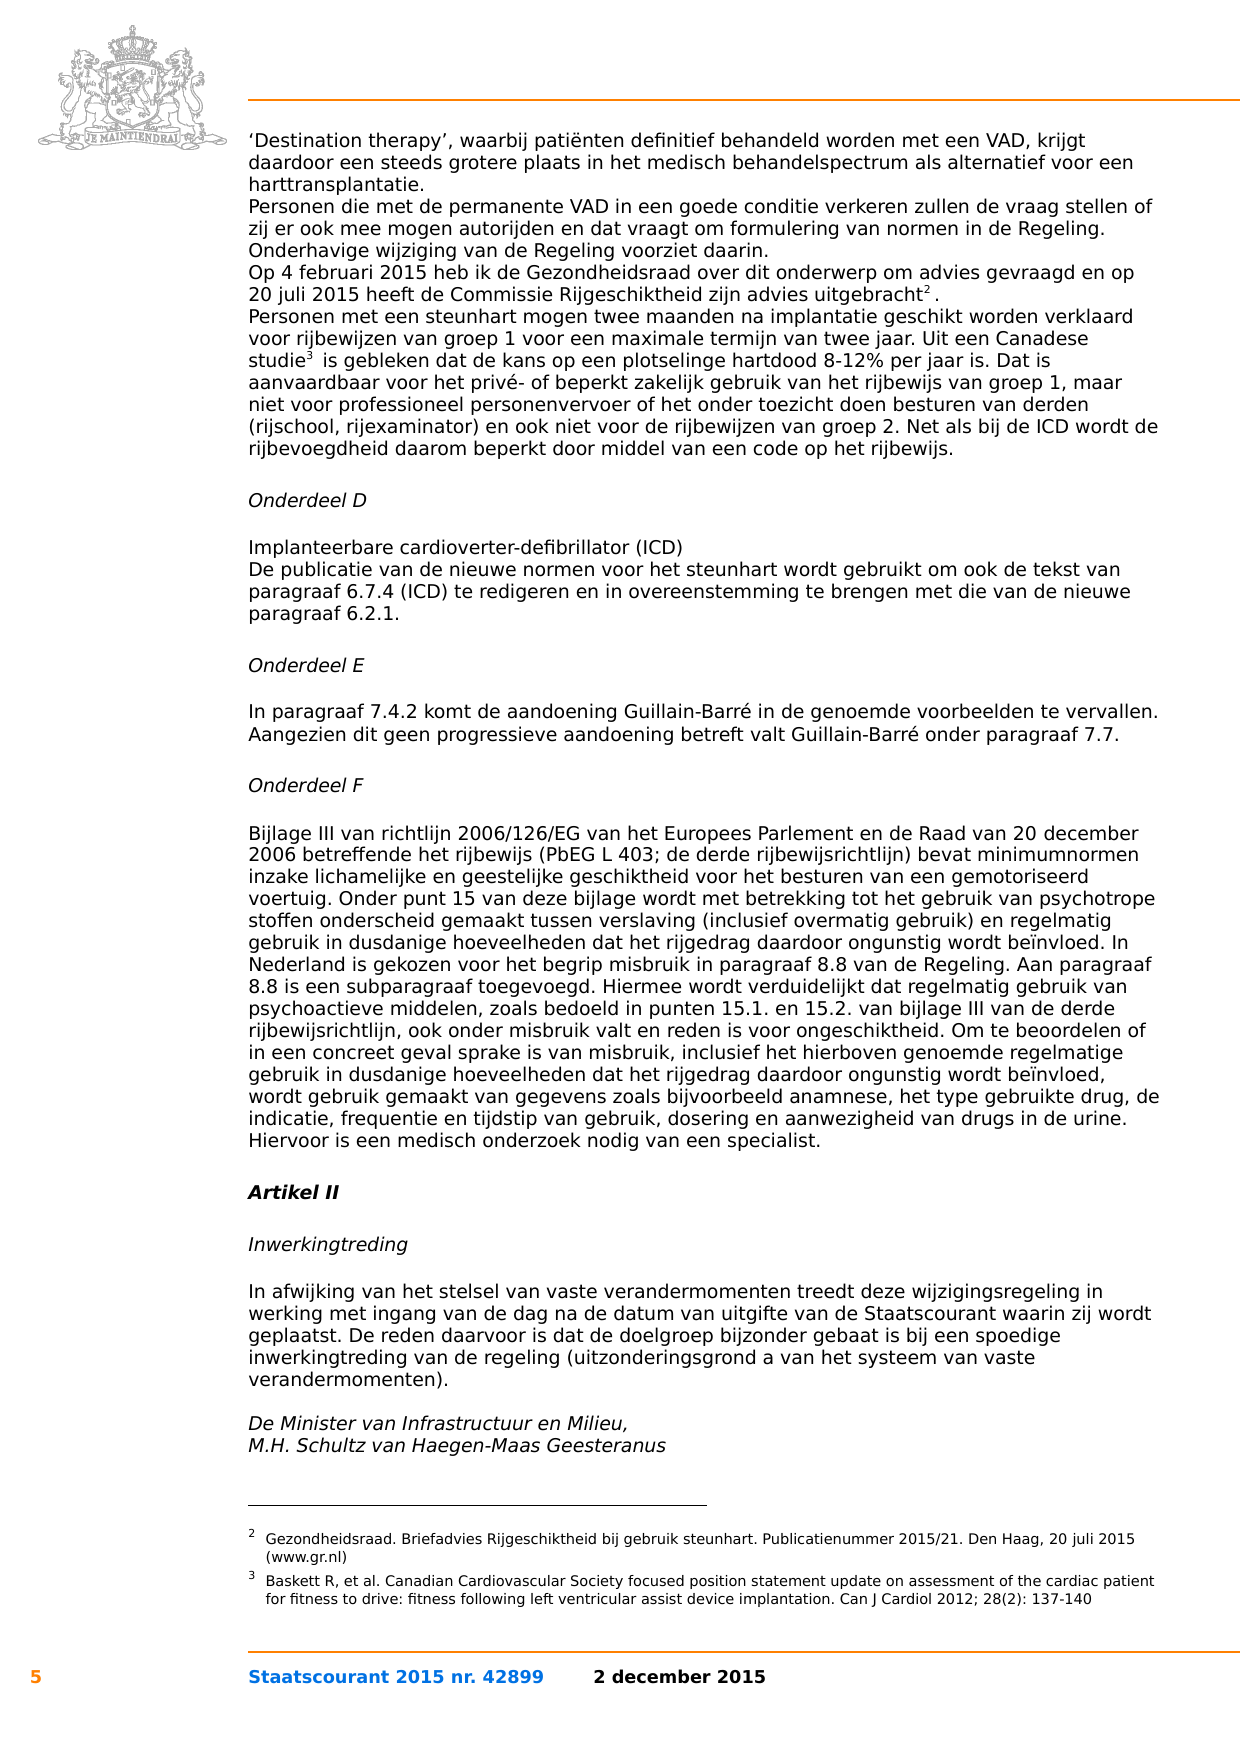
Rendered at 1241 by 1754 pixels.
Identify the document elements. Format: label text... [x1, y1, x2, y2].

subtitle Inwerkingtreding [248, 1234, 1163, 1256]
text In afwijking van het stelsel van vaste verandermomenten treedt deze wijzigingsregeling in werking met ingang van de dag na de datum van uitgifte van de Staatscourant waarin zij wordt geplaatst. De reden daarvoor is dat de doelgroep bijzonder gebaat is bij een spoedige inwerkingtreding van de regeling (uitzonderingsgrond a van het systeem van vaste verandermomenten). [248, 1281, 1163, 1391]
text ‘Destination therapy’, waarbij patiënten definitief behandeld worden met een VAD, krijgt daardoor een steeds grotere plaats in het medisch behandelspectrum als alternatief voor een harttransplantatie. [248, 130, 1163, 196]
subtitle Onderdeel F [248, 775, 1163, 797]
text In paragraaf 7.4.2 komt de aandoening Guillain-Barré in de genoemde voorbeelden te vervallen. Aangezien dit geen progressieve aandoening betreft valt Guillain-Barré onder paragraaf 7.7. [248, 701, 1163, 745]
text Implanteerbare cardioverter-defibrillator (ICD) [248, 537, 1163, 558]
text Personen die met de permanente VAD in een goede conditie verkeren zullen de vraag stellen of zij er ook mee mogen autorijden en dat vraagt om formulering van normen in de Regeling. Onderhavige wijziging van de Regeling voorziet daarin. [248, 196, 1163, 262]
text Gezondheidsraad. Briefadvies Rijgeschiktheid bij gebruik steunhart. Publicatienummer 2015/21. Den Haag, 20 juli 2015 (www.gr.nl) [248, 1527, 1163, 1566]
text Baskett R, et al. Canadian Cardiovascular Society focused position statement update on assessment of the cardiac patient for fitness to drive: fitness following left ventricular assist device implantation. Can J Cardiol 2012; 28(2): 137-140 [248, 1569, 1163, 1608]
picture [38, 25, 227, 150]
subtitle Onderdeel E [248, 654, 1163, 676]
text Op 4 februari 2015 heb ik de Gezondheidsraad over dit onderwerp om advies gevraagd en op 20 juli 2015 heeft de Commissie Rijgeschiktheid zijn advies uitgebracht. [248, 262, 1163, 306]
subtitle Artikel II [248, 1182, 1163, 1204]
subtitle Onderdeel D [248, 489, 1163, 512]
text Personen met een steunhart mogen twee maanden na implantatie geschikt worden verklaard voor rijbewijzen van groep 1 voor een maximale termijn van twee jaar. Uit een Canadese studie is gebleken dat de kans op een plotselinge hartdood 8-12% per jaar is. Dat is aanvaardbaar voor het privé- of beperkt zakelijk gebruik van het rijbewijs van groep 1, maar niet voor professioneel personenvervoer of het onder toezicht doen besturen van derden (rijschool, rijexaminator) en ook niet voor de rijbewijzen van groep 2. Net als bij de ICD wordt de rijbevoegdheid daarom beperkt door middel van een code op het rijbewijs. [248, 306, 1163, 459]
text De publicatie van de nieuwe normen voor het steunhart wordt gebruikt om ook de tekst van paragraaf 6.7.4 (ICD) te redigeren en in overeenstemming te brengen met die van de nieuwe paragraaf 6.2.1. [248, 558, 1163, 624]
text Bijlage III van richtlijn 2006/126/EG van het Europees Parlement en de Raad van 20 december 2006 betreffende het rijbewijs (PbEG L 403; de derde rijbewijsrichtlijn) bevat minimumnormen inzake lichamelijke en geestelijke geschiktheid voor het besturen van een gemotoriseerd voertuig. Onder punt 15 van deze bijlage wordt met betrekking tot het gebruik van psychotrope stoffen onderscheid gemaakt tussen verslaving (inclusief overmatig gebruik) en regelmatig gebruik in dusdanige hoeveelheden dat het rijgedrag daardoor ongunstig wordt beïnvloed. In Nederland is gekozen voor het begrip misbruik in paragraaf 8.8 van de Regeling. Aan paragraaf 8.8 is een subparagraaf toegevoegd. Hiermee wordt verduidelijkt dat regelmatig gebruik van psychoactieve middelen, zoals bedoeld in punten 15.1. en 15.2. van bijlage III van de derde rijbewijsrichtlijn, ook onder misbruik valt en reden is voor ongeschiktheid. Om te beoordelen of in een concreet geval sprake is van misbruik, inclusief het hierboven genoemde regelmatige gebruik in dusdanige hoeveelheden dat het rijgedrag daardoor ongunstig wordt beïnvloed, wordt gebruik gemaakt van gegevens zoals bijvoorbeeld anamnese, het type gebruikte drug, de indicatie, frequentie en tijdstip van gebruik, dosering en aanwezigheid van drugs in de urine. Hiervoor is een medisch onderzoek nodig van een specialist. [248, 822, 1163, 1152]
text De Minister van Infrastructuur en Milieu, M.H. Schultz van Haegen-Maas Geesteranus [248, 1413, 1163, 1457]
